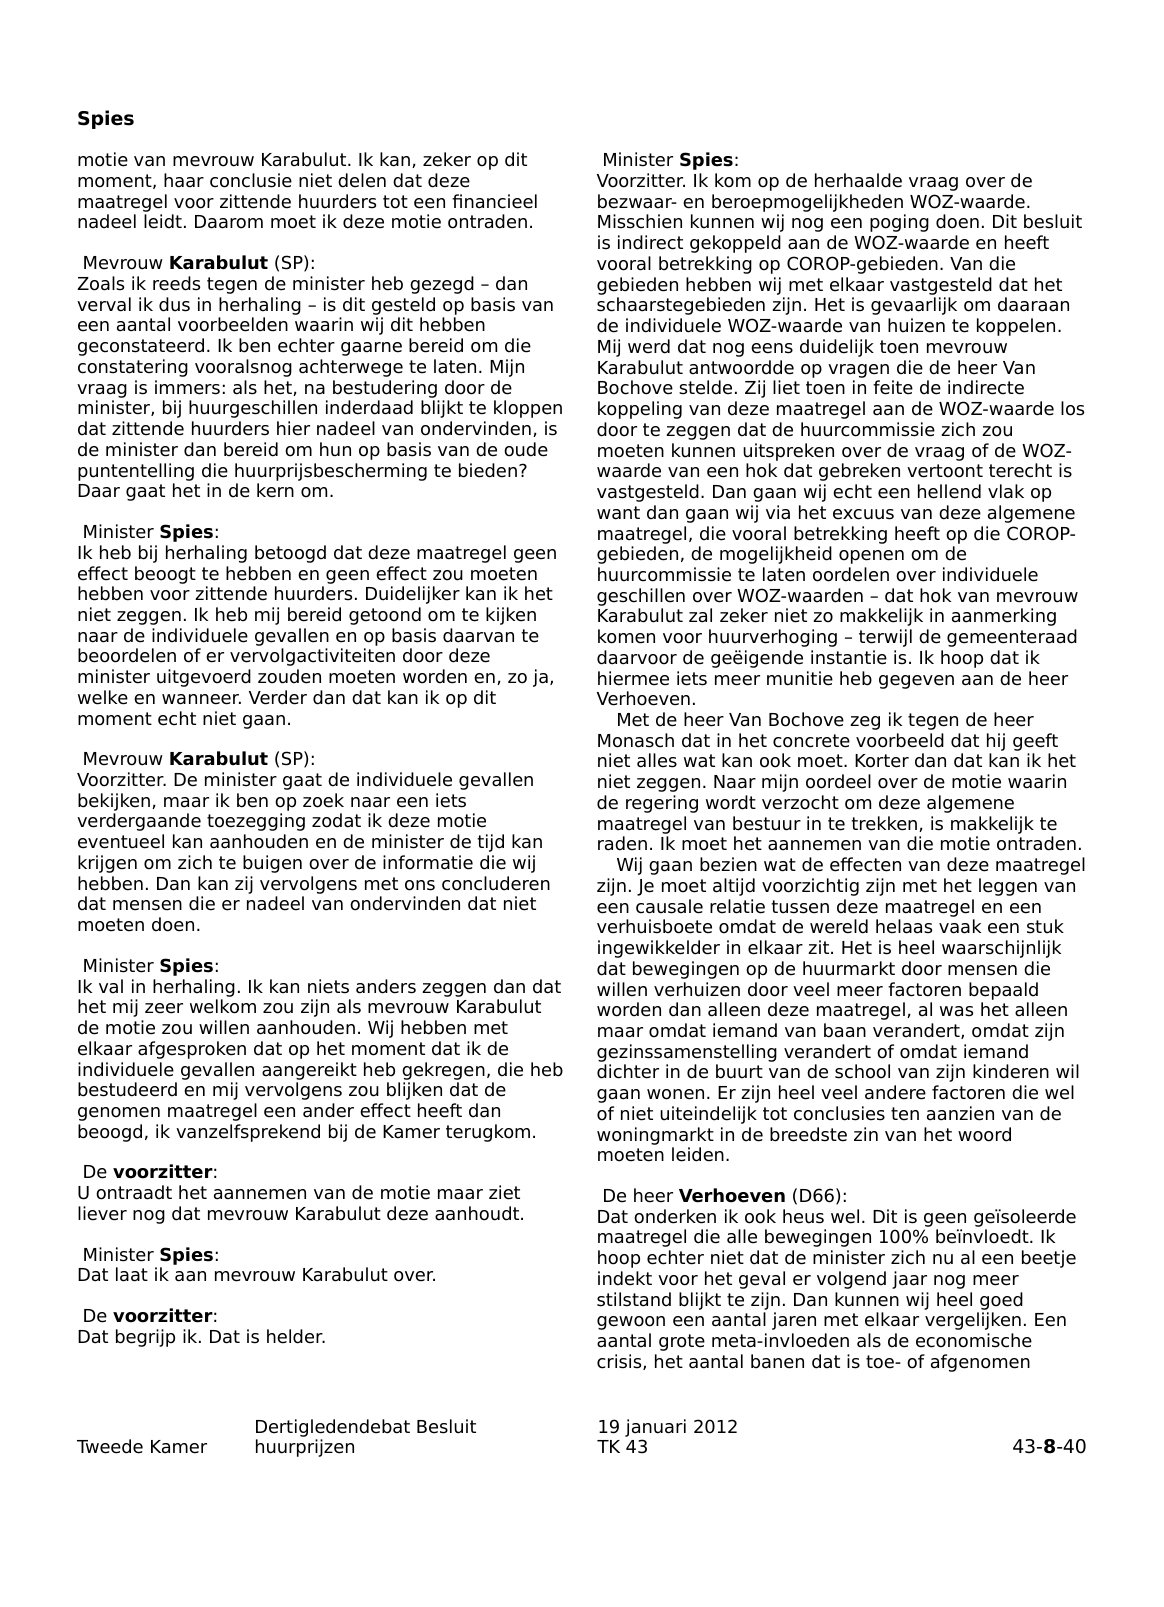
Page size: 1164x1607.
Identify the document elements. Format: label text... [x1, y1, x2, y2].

text Minister Spies: [596, 150, 1087, 171]
text De voorzitter: [77, 1162, 567, 1183]
text Minister Spies: [77, 1244, 567, 1265]
text Mevrouw Karabulut (SP): [77, 749, 567, 770]
text Met de heer Van Bochove zeg ik tegen de heer Monasch dat in het concrete voorbeeld dat hij geeft niet alles wat kan ook moet. Korter dan dat kan ik het niet zeggen. Naar mijn oordeel over de motie waarin de regering wordt verzocht om deze algemene maatregel van bestuur in te trekken, is makkelijk te raden. Ik moet het aannemen van die motie ontraden. [596, 710, 1087, 855]
text Dat begrijp ik. Dat is helder. [77, 1327, 567, 1347]
text motie van mevrouw Karabulut. Ik kan, zeker op dit moment, haar conclusie niet delen dat deze maatregel voor zittende huurders tot een financieel nadeel leidt. Daarom moet ik deze motie ontraden. [77, 150, 567, 233]
text U ontraadt het aannemen van de motie maar ziet liever nog dat mevrouw Karabulut deze aanhoudt. [77, 1183, 567, 1224]
text Ik heb bij herhaling betoogd dat deze maatregel geen effect beoogt te hebben en geen effect zou moeten hebben voor zittende huurders. Duidelijker kan ik het niet zeggen. Ik heb mij bereid getoond om te kijken naar de individuele gevallen en op basis daarvan te beoordelen of er vervolgactiviteiten door deze minister uitgevoerd zouden moeten worden en, zo ja, welke en wanneer. Verder dan dat kan ik op dit moment echt niet gaan. [77, 543, 567, 729]
text Minister Spies: [77, 522, 567, 543]
text De voorzitter: [77, 1306, 567, 1327]
text Dat laat ik aan mevrouw Karabulut over. [77, 1265, 567, 1286]
text Mevrouw Karabulut (SP): [77, 253, 567, 274]
text Zoals ik reeds tegen de minister heb gezegd – dan verval ik dus in herhaling – is dit gesteld op basis van een aantal voorbeelden waarin wij dit hebben geconstateerd. Ik ben echter gaarne bereid om die constatering vooralsnog achterwege te laten. Mijn vraag is immers: als het, na bestudering door de minister, bij huurgeschillen inderdaad blijkt te kloppen dat zittende huurders hier nadeel van ondervinden, is de minister dan bereid om hun op basis van de oude puntentelling die huurprijsbescherming te bieden? Daar gaat het in de kern om. [77, 274, 567, 502]
text Voorzitter. De minister gaat de individuele gevallen bekijken, maar ik ben op zoek naar een iets verdergaande toezegging zodat ik deze motie eventueel kan aanhouden en de minister de tijd kan krijgen om zich te buigen over de informatie die wij hebben. Dan kan zij vervolgens met ons concluderen dat mensen die er nadeel van ondervinden dat niet moeten doen. [77, 770, 567, 936]
text Voorzitter. Ik kom op de herhaalde vraag over de bezwaar- en beroepmogelijkheden WOZ-waarde. Misschien kunnen wij nog een poging doen. Dit besluit is indirect gekoppeld aan de WOZ-waarde en heeft vooral betrekking op COROP-gebieden. Van die gebieden hebben wij met elkaar vastgesteld dat het schaarstegebieden zijn. Het is gevaarlijk om daaraan de individuele WOZ-waarde van huizen te koppelen. Mij werd dat nog eens duidelijk toen mevrouw Karabulut antwoordde op vragen die de heer Van Bochove stelde. Zij liet toen in feite de indirecte koppeling van deze maatregel aan de WOZ-waarde los door te zeggen dat de huurcommissie zich zou moeten kunnen uitspreken over de vraag of de WOZ-waarde van een hok dat gebreken vertoont terecht is vastgesteld. Dan gaan wij echt een hellend vlak op want dan gaan wij via het excuus van deze algemene maatregel, die vooral betrekking heeft op die COROP-gebieden, de mogelijkheid openen om de huurcommissie te laten oordelen over individuele geschillen over WOZ-waarden – dat hok van mevrouw Karabulut zal zeker niet zo makkelijk in aanmerking komen voor huurverhoging – terwijl de gemeenteraad daarvoor de geëigende instantie is. Ik hoop dat ik hiermee iets meer munitie heb gegeven aan de heer Verhoeven. [596, 171, 1087, 710]
text Ik val in herhaling. Ik kan niets anders zeggen dan dat het mij zeer welkom zou zijn als mevrouw Karabulut de motie zou willen aanhouden. Wij hebben met elkaar afgesproken dat op het moment dat ik de individuele gevallen aangereikt heb gekregen, die heb bestudeerd en mij vervolgens zou blijken dat de genomen maatregel een ander effect heeft dan beoogd, ik vanzelfsprekend bij de Kamer terugkom. [77, 976, 567, 1142]
text Wij gaan bezien wat de effecten van deze maatregel zijn. Je moet altijd voorzichtig zijn met het leggen van een causale relatie tussen deze maatregel en een verhuisboete omdat de wereld helaas vaak een stuk ingewikkelder in elkaar zit. Het is heel waarschijnlijk dat bewegingen op de huurmarkt door mensen die willen verhuizen door veel meer factoren bepaald worden dan alleen deze maatregel, al was het alleen maar omdat iemand van baan verandert, omdat zijn gezinssamenstelling verandert of omdat iemand dichter in de buurt van de school van zijn kinderen wil gaan wonen. Er zijn heel veel andere factoren die wel of niet uiteindelijk tot conclusies ten aanzien van de woningmarkt in de breedste zin van het woord moeten leiden. [596, 855, 1087, 1166]
text Dat onderken ik ook heus wel. Dit is geen geïsoleerde maatregel die alle bewegingen 100% beïnvloedt. Ik hoop echter niet dat de minister zich nu al een beetje indekt voor het geval er volgend jaar nog meer stilstand blijkt te zijn. Dan kunnen wij heel goed gewoon een aantal jaren met elkaar vergelijken. Een aantal grote meta-invloeden als de economische crisis, het aantal banen dat is toe- of afgenomen [596, 1207, 1087, 1372]
text Minister Spies: [77, 956, 567, 976]
text De heer Verhoeven (D66): [596, 1186, 1087, 1207]
